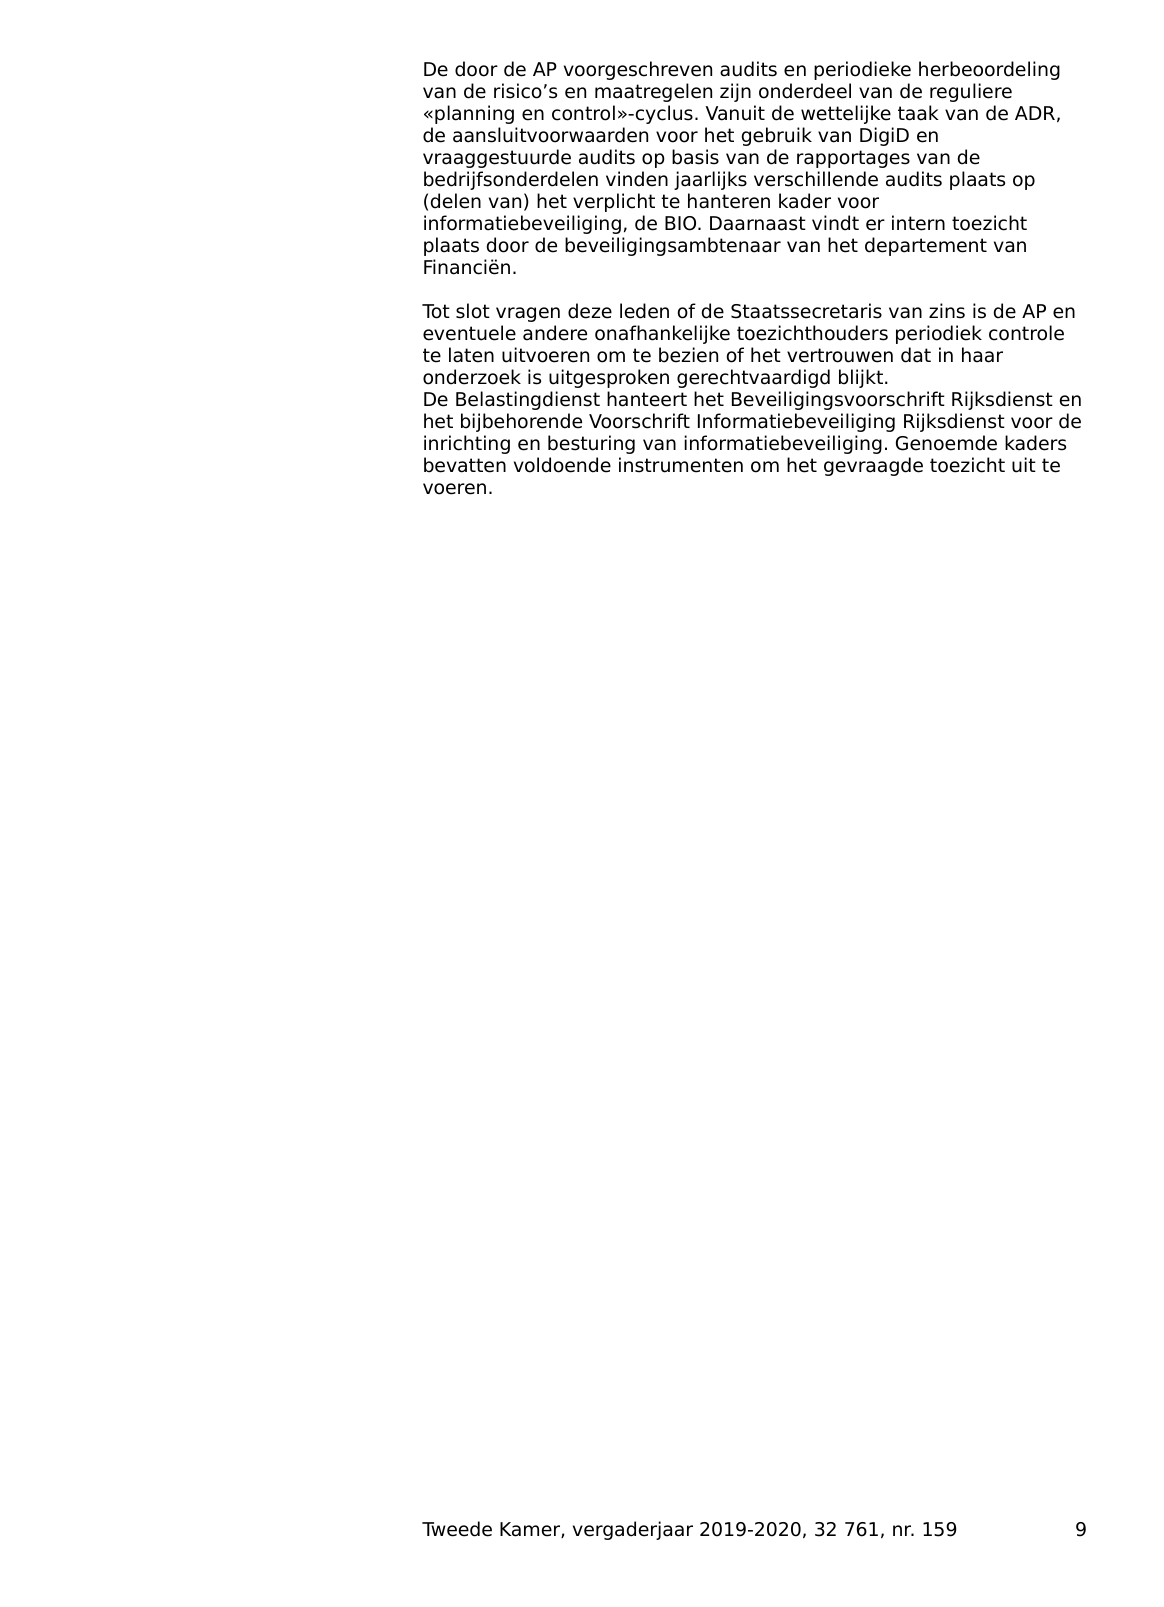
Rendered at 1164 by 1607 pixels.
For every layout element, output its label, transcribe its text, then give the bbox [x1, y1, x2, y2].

text De Belastingdienst hanteert het Beveiligingsvoorschrift Rijksdienst en het bijbehorende Voorschrift Informatiebeveiliging Rijksdienst voor de inrichting en besturing van informatiebeveiliging. Genoemde kaders bevatten voldoende instrumenten om het gevraagde toezicht uit te voeren. [422, 389, 1087, 499]
text De door de AP voorgeschreven audits en periodieke herbeoordeling van de risico’s en maatregelen zijn onderdeel van de reguliere «planning en control»-cyclus. Vanuit de wettelijke taak van de ADR, de aansluitvoorwaarden voor het gebruik van DigiD en vraaggestuurde audits op basis van de rapportages van de bedrijfsonderdelen vinden jaarlijks verschillende audits plaats op (delen van) het verplicht te hanteren kader voor informatiebeveiliging, de BIO. Daarnaast vindt er intern toezicht plaats door de beveiligingsambtenaar van het departement van Financiën. [422, 59, 1087, 279]
text Tot slot vragen deze leden of de Staatssecretaris van zins is de AP en eventuele andere onafhankelijke toezichthouders periodiek controle te laten uitvoeren om te bezien of het vertrouwen dat in haar onderzoek is uitgesproken gerechtvaardigd blijkt. [422, 301, 1087, 389]
